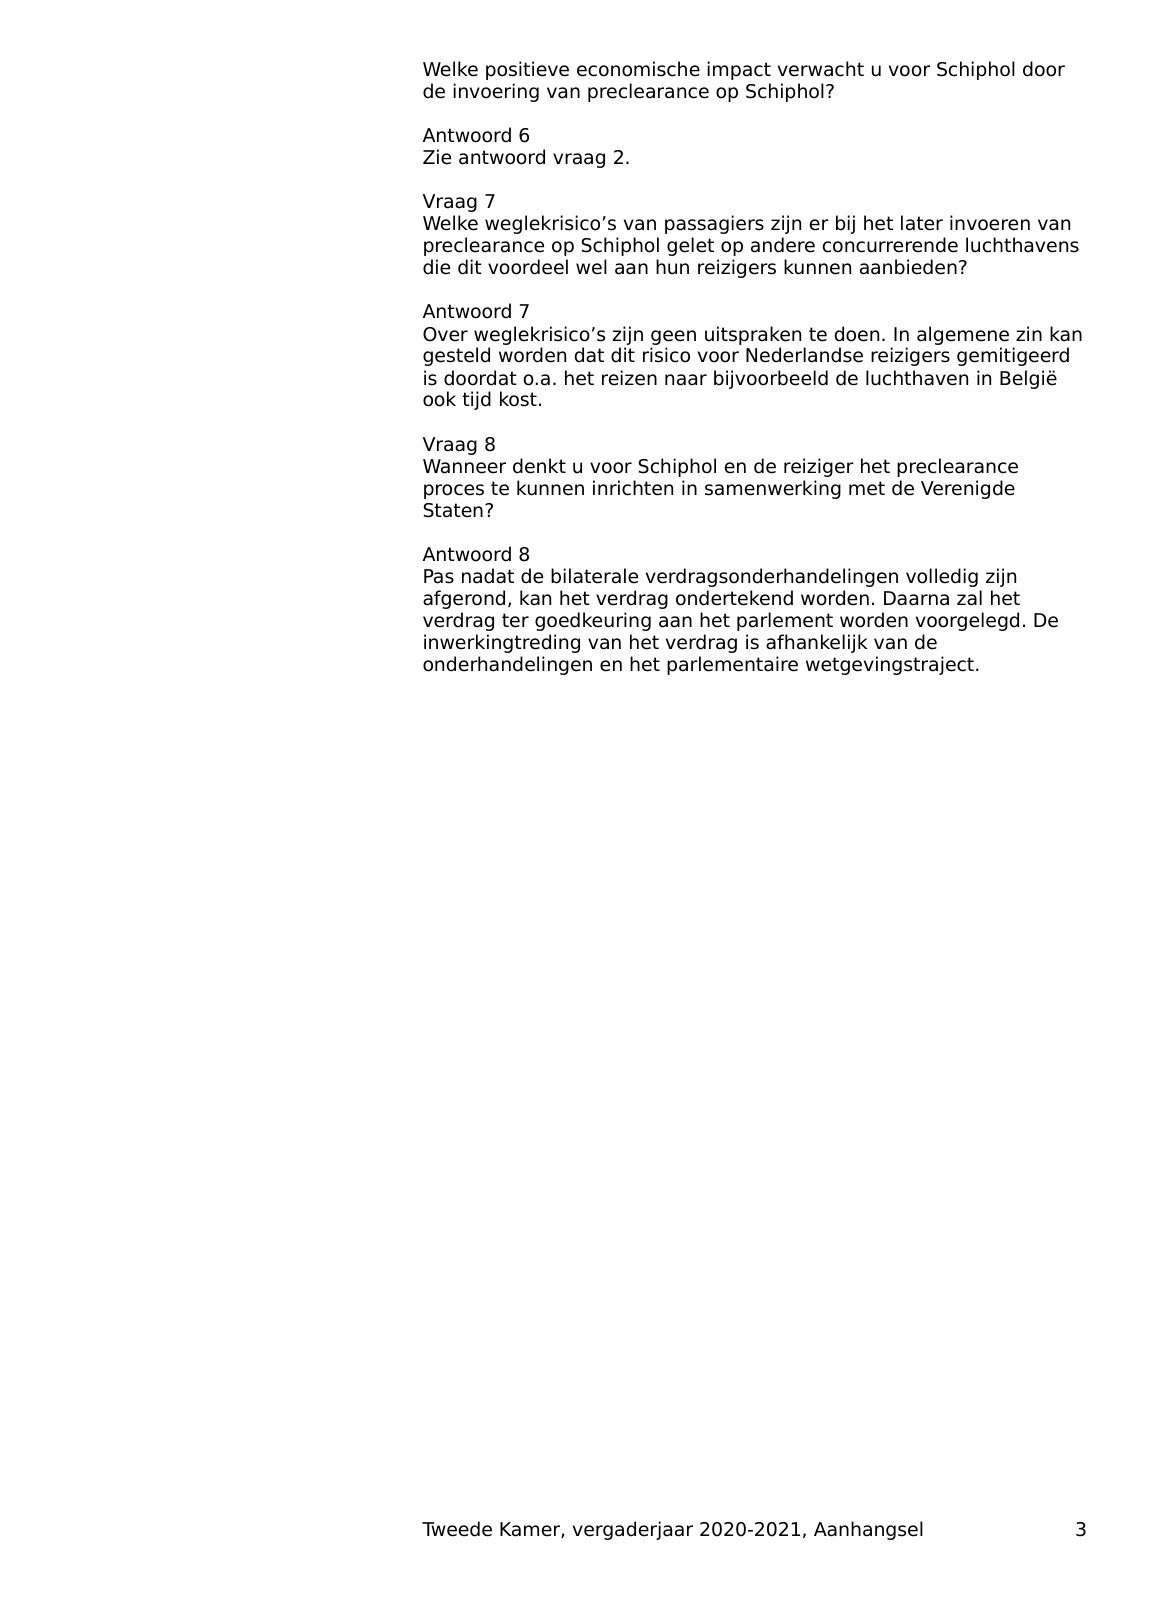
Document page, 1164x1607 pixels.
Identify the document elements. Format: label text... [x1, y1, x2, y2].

text Pas nadat de bilaterale verdragsonderhandelingen volledig zijn afgerond, kan het verdrag ondertekend worden. Daarna zal het verdrag ter goedkeuring aan het parlement worden voorgelegd. De inwerkingtreding van het verdrag is afhankelijk van de onderhandelingen en het parlementaire wetgevingstraject. [422, 566, 1087, 676]
text Antwoord 8 [422, 544, 1087, 566]
text Wanneer denkt u voor Schiphol en de reiziger het preclearance proces te kunnen inrichten in samenwerking met de Verenigde Staten? [422, 456, 1087, 521]
text Welke weglekrisico’s van passagiers zijn er bij het later invoeren van preclearance op Schiphol gelet op andere concurrerende luchthavens die dit voordeel wel aan hun reizigers kunnen aanbieden? [422, 213, 1087, 279]
text Welke positieve economische impact verwacht u voor Schiphol door de invoering van preclearance op Schiphol? [422, 59, 1087, 103]
text Antwoord 6 [422, 125, 1087, 147]
text Vraag 7 [422, 191, 1087, 213]
text Zie antwoord vraag 2. [422, 147, 1087, 169]
text Over weglekrisico’s zijn geen uitspraken te doen. In algemene zin kan gesteld worden dat dit risico voor Nederlandse reizigers gemitigeerd is doordat o.a. het reizen naar bijvoorbeeld de luchthaven in België ook tijd kost. [422, 323, 1087, 411]
text Antwoord 7 [422, 301, 1087, 323]
text Vraag 8 [422, 433, 1087, 456]
